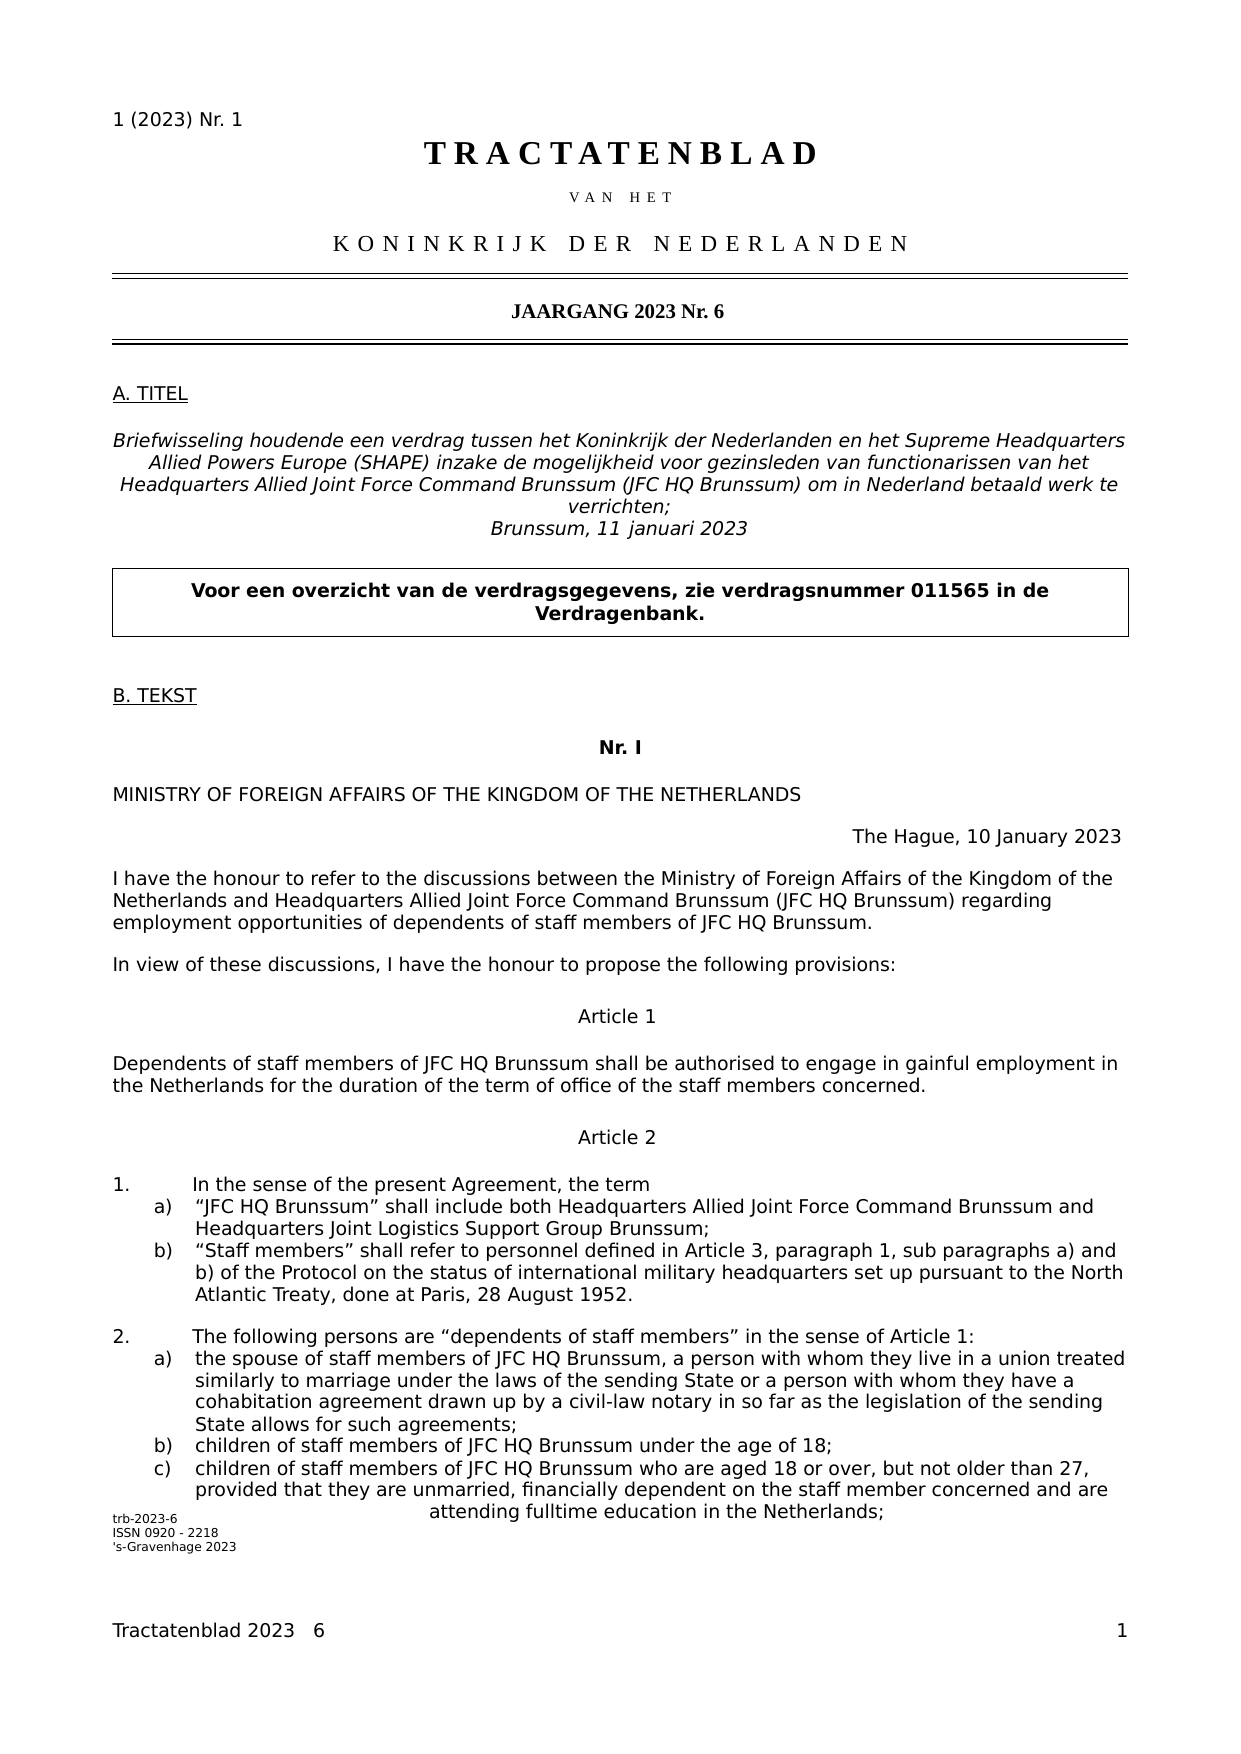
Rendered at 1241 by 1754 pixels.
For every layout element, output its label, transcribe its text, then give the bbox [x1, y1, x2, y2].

text 2. The following persons are “dependents of staff members” in the sense of Article 1: [112, 1326, 1128, 1347]
text c) children of staff members of JFC HQ Brunssum who are aged 18 or over, but not older than 27, provided that they are unmarried, financially dependent on the staff member concerned and are attending fulltime education in the Netherlands; [153, 1457, 1128, 1523]
text KONINKRIJK DER NEDERLANDEN [112, 229, 1128, 256]
text VAN HET [112, 189, 1128, 206]
table_header Voor een overzicht van de verdragsgegevens, zie verdragsnummer 011565 in de Verdragenbank. [113, 569, 1128, 636]
text JAARGANG 2023 Nr. 6 [112, 299, 1128, 323]
text 1 (2023) Nr. 1 [112, 109, 1128, 131]
text Briefwisseling houdende een verdrag tussen het Koninkrijk der Nederlanden en het Supreme Headquarters Allied Powers Europe (SHAPE) inzake de mogelijkheid voor gezinsleden van functionarissen van het Headquarters Allied Joint Force Command Brunssum (JFC HQ Brunssum) om in Nederland betaald werk te verrichten; [112, 430, 1128, 518]
text Brunssum, 11 januari 2023 [112, 518, 1128, 540]
text trb-2023-6 [112, 1512, 346, 1526]
text 's-Gravenhage 2023 [112, 1540, 346, 1554]
text a) the spouse of staff members of JFC HQ Brunssum, a person with whom they live in a union treated similarly to marriage under the laws of the sending State or a person with whom they have a cohabitation agreement drawn up by a civil-law notary in so far as the legislation of the sending State allows for such agreements; [153, 1347, 1128, 1435]
text MINISTRY OF FOREIGN AFFAIRS OF THE KINGDOM OF THE NETHERLANDS [112, 784, 1128, 806]
text The Hague, 10 January 2023 [112, 826, 1128, 848]
text b) “Staff members” shall refer to personnel defined in Article 3, paragraph 1, sub paragraphs a) and b) of the Protocol on the status of international military headquarters set up pursuant to the North Atlantic Treaty, done at Paris, 28 August 1952. [153, 1239, 1128, 1306]
subtitle Article 1 [112, 1006, 1128, 1028]
text b) children of staff members of JFC HQ Brunssum under the age of 18; [153, 1435, 1128, 1457]
text 1. In the sense of the present Agreement, the term [112, 1174, 1128, 1196]
text a) “JFC HQ Brunssum” shall include both Headquarters Allied Joint Force Command Brunssum and Headquarters Joint Logistics Support Group Brunssum; [153, 1196, 1128, 1239]
text TRACTATENBLAD [112, 133, 1128, 172]
text Dependents of staff members of JFC HQ Brunssum shall be authorised to engage in gainful employment in the Netherlands for the duration of the term of office of the staff members concerned. [112, 1053, 1128, 1097]
subtitle Article 2 [112, 1127, 1128, 1149]
subtitle Nr. I [112, 737, 1128, 759]
text I have the honour to refer to the discussions between the Ministry of Foreign Affairs of the Kingdom of the Netherlands and Headquarters Allied Joint Force Command Brunssum (JFC HQ Brunssum) regarding employment opportunities of dependents of staff members of JFC HQ Brunssum. [112, 868, 1128, 934]
subtitle A. TITEL [112, 383, 1128, 405]
subtitle B. TEKST [112, 685, 1128, 707]
text ISSN 0920 - 2218 [112, 1526, 346, 1540]
text In view of these discussions, I have the honour to propose the following provisions: [112, 954, 1128, 976]
